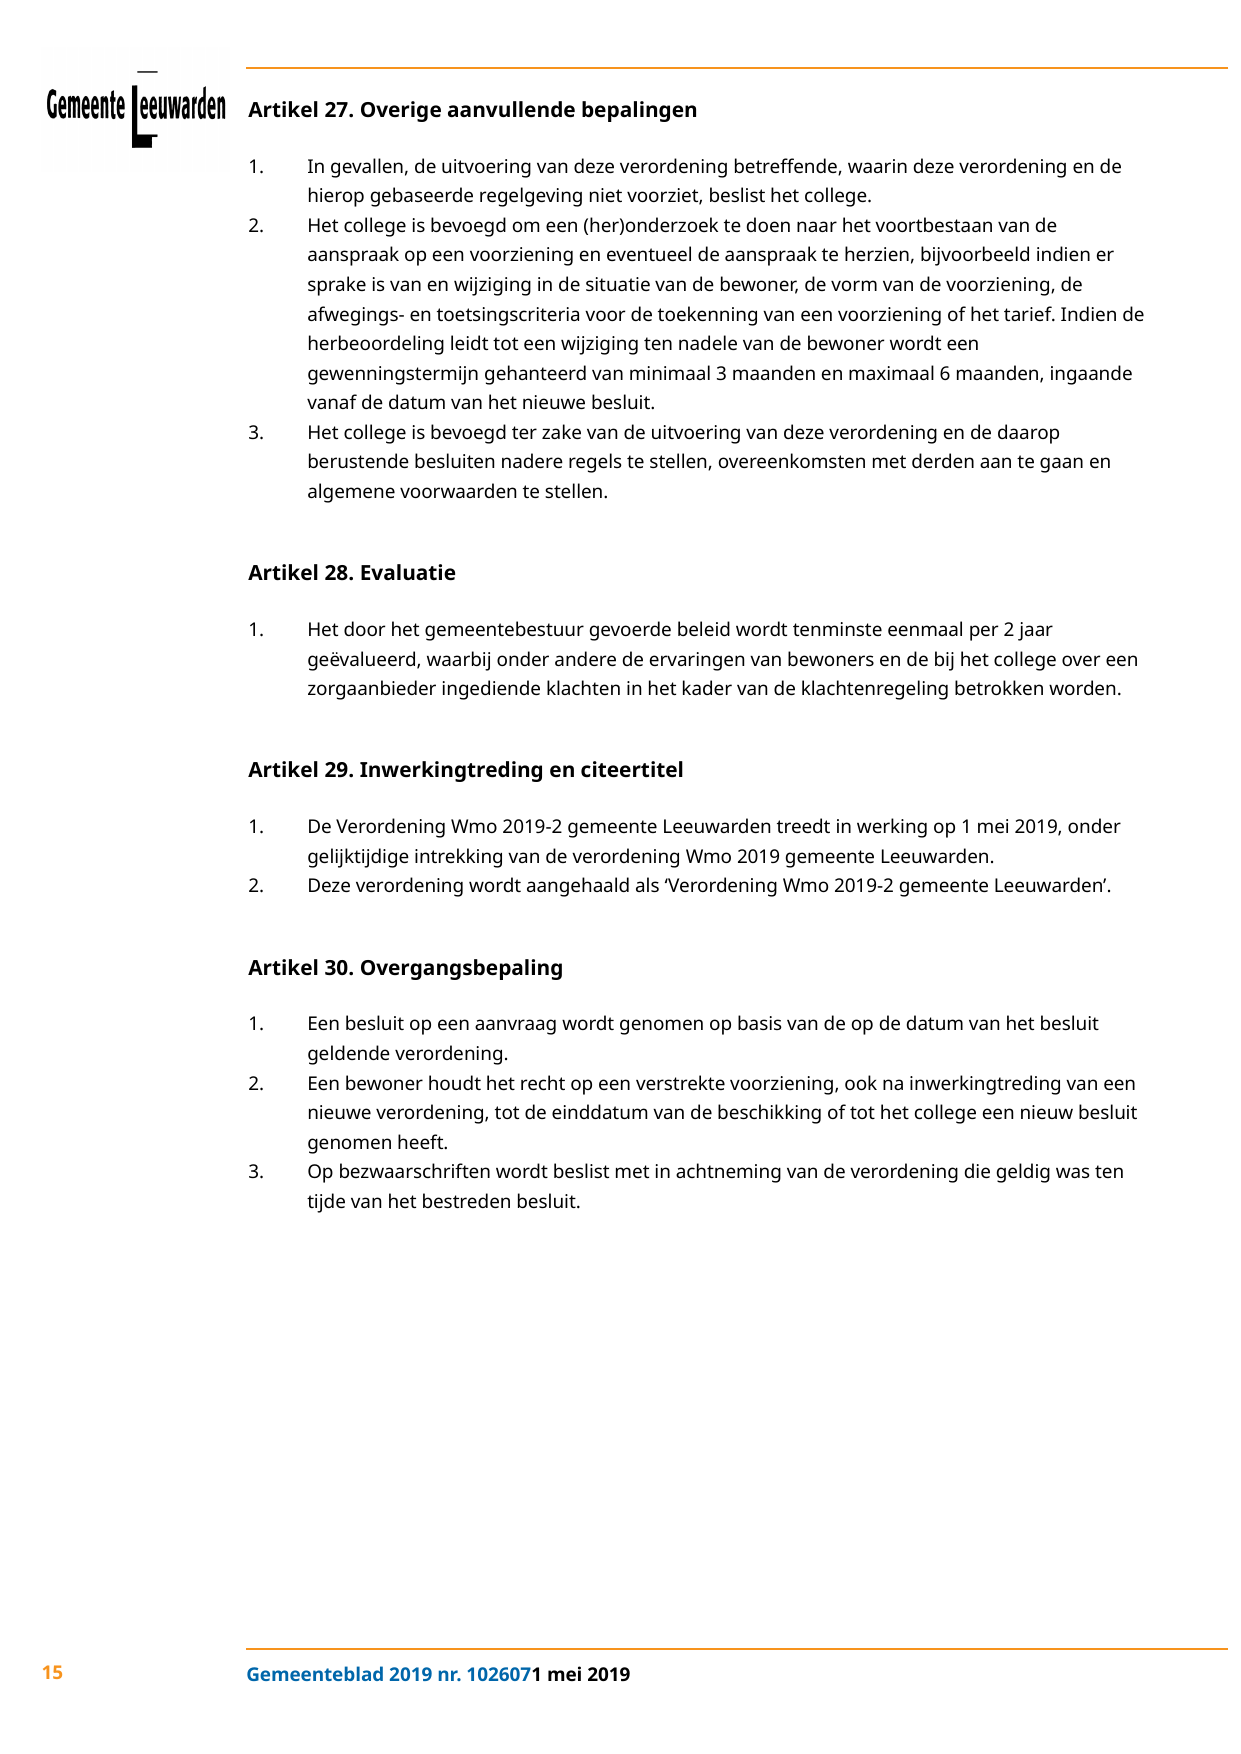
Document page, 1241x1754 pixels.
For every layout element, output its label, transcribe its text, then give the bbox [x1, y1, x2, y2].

list In gevallen, de uitvoering van deze verordening betreffende, waarin deze verordening en de hierop gebaseerde regelgeving niet voorziet, beslist het college. [248, 153, 1152, 208]
list Een besluit op een aanvraag wordt genomen op basis van de op de datum van het besluit geldende verordening. [248, 1011, 1152, 1066]
text Artikel 29. Inwerkingtreding en citeertitel [248, 755, 1152, 784]
text Artikel 30. Overgangsbepaling [248, 953, 1152, 981]
text Artikel 28. Evaluatie [248, 558, 1152, 587]
picture [41, 47, 231, 172]
list De Verordening Wmo 2019-2 gemeente Leeuwarden treedt in werking op 1 mei 2019, onder gelijktijdige intrekking van de verordening Wmo 2019 gemeente Leeuwarden. [248, 813, 1152, 869]
list Het college is bevoegd ter zake van de uitvoering van deze verordening en de daarop berustende besluiten nadere regels te stellen, overeenkomsten met derden aan te gaan en algemene voorwaarden te stellen. [248, 419, 1152, 504]
list Het college is bevoegd om een (her)onderzoek te doen naar het voortbestaan van de aanspraak op een voorziening en eventueel de aanspraak te herzien, bijvoorbeeld indien er sprake is van en wijziging in de situatie van de bewoner, de vorm van de voorziening, de afwegings- en toetsingscriteria voor de toekenning van een voorziening of het tarief. Indien de herbeoordeling leidt tot een wijziging ten nadele van de bewoner wordt een gewenningstermijn gehanteerd van minimaal 3 maanden en maximaal 6 maanden, ingaande vanaf de datum van het nieuwe besluit. [248, 212, 1152, 415]
list Het door het gemeentebestuur gevoerde beleid wordt tenminste eenmaal per 2 jaar geëvalueerd, waarbij onder andere de ervaringen van bewoners en de bij het college over een zorgaanbieder ingediende klachten in het kader van de klachtenregeling betrokken worden. [248, 616, 1152, 701]
text Artikel 27. Overige aanvullende bepalingen [248, 95, 1152, 123]
list Deze verordening wordt aangehaald als ‘Verordening Wmo 2019-2 gemeente Leeuwarden’. [248, 873, 1152, 898]
list Op bezwaarschriften wordt beslist met in achtneming van de verordening die geldig was ten tijde van het bestreden besluit. [248, 1158, 1152, 1214]
list Een bewoner houdt het recht op een verstrekte voorziening, ook na inwerkingtreding van een nieuwe verordening, tot de einddatum van de beschikking of tot het college een nieuw besluit genomen heeft. [248, 1070, 1152, 1155]
